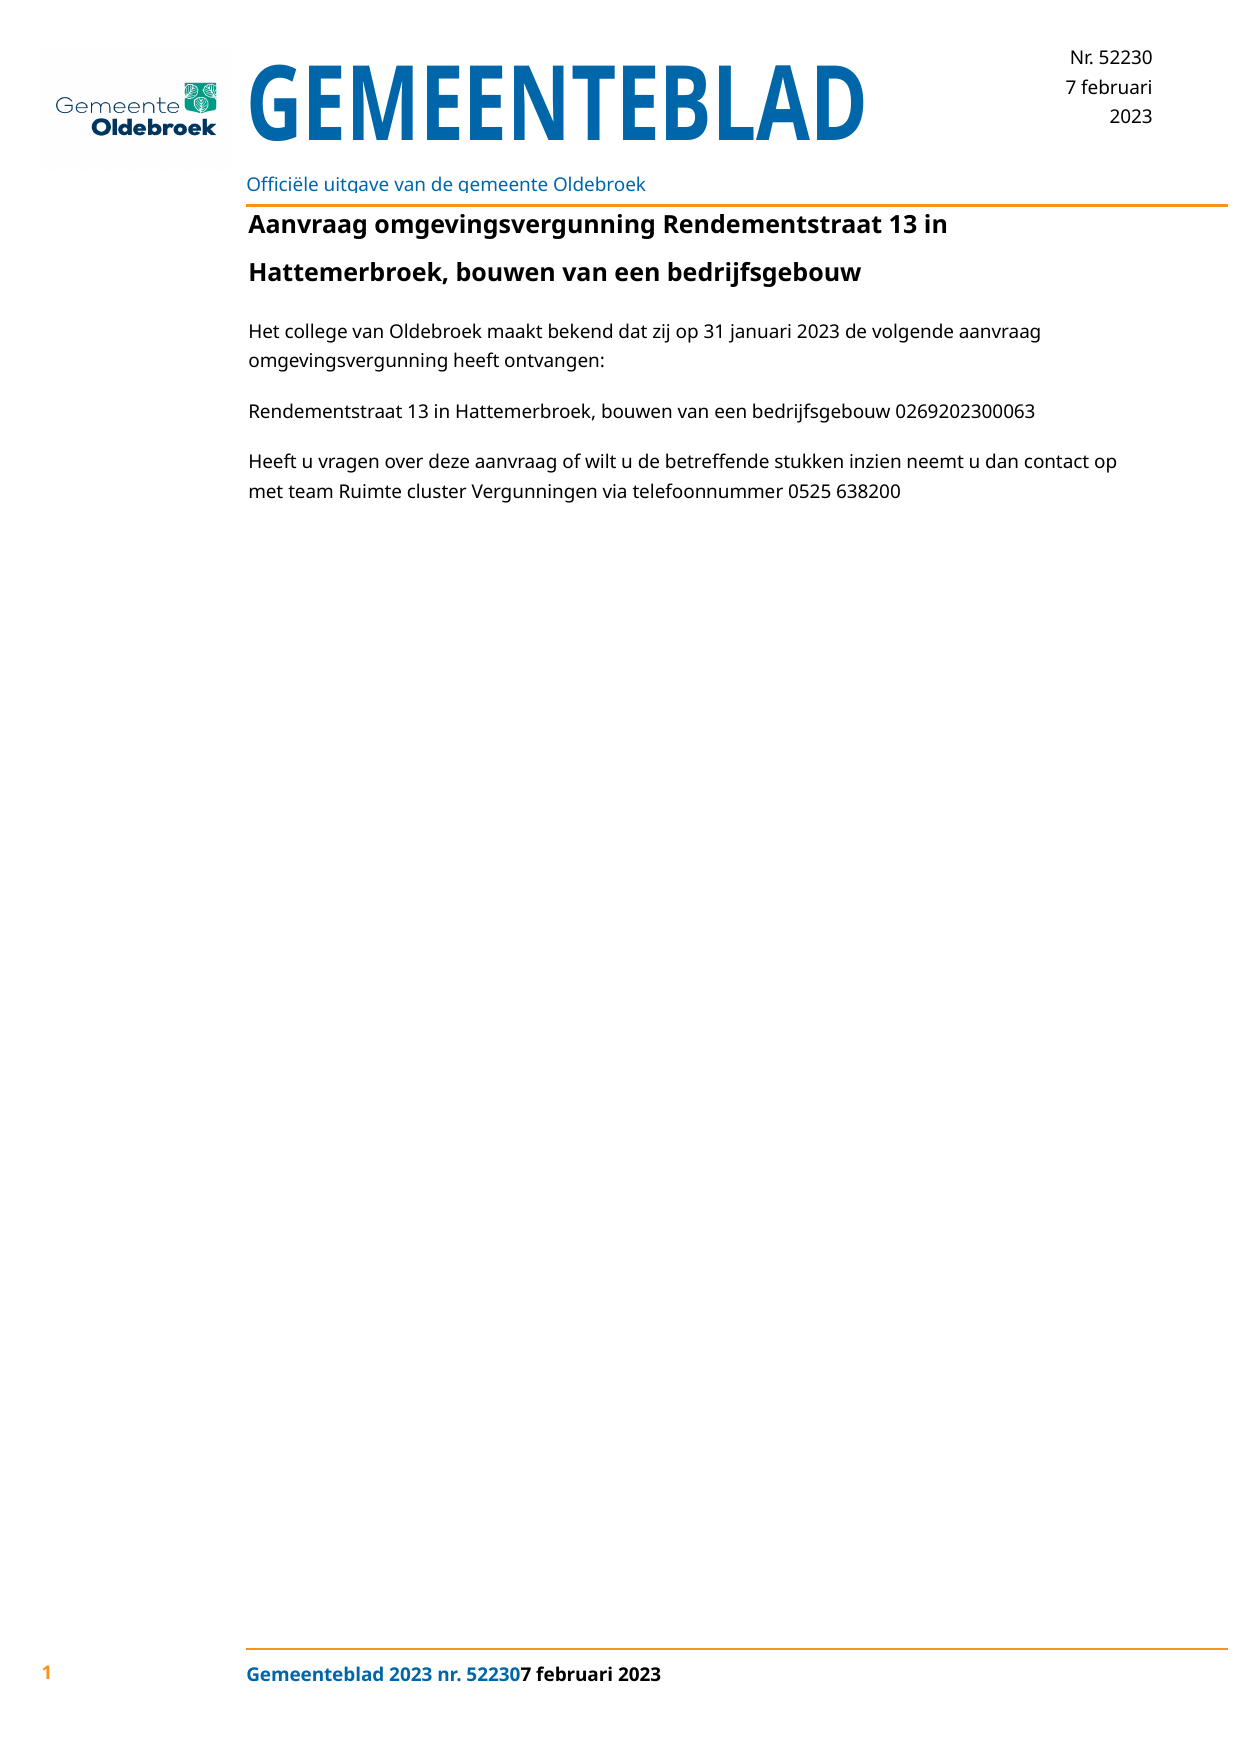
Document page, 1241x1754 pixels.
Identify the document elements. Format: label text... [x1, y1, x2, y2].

picture [41, 47, 231, 172]
text Het college van Oldebroek maakt bekend dat zij op 31 januari 2023 de volgende aanvraag omgevingsvergunning heeft ontvangen: [248, 318, 1152, 373]
text Aanvraag omgevingsvergunning Rendementstraat 13 in Hattemerbroek, bouwen van een bedrijfsgebouw [248, 207, 1152, 288]
text Rendementstraat 13 in Hattemerbroek, bouwen van een bedrijfsgebouw 0269202300063 [248, 398, 1152, 424]
text Heeft u vragen over deze aanvraag of wilt u de betreffende stukken inzien neemt u dan contact op met team Ruimte cluster Vergunningen via telefoonnummer 0525 638200 [248, 448, 1152, 504]
